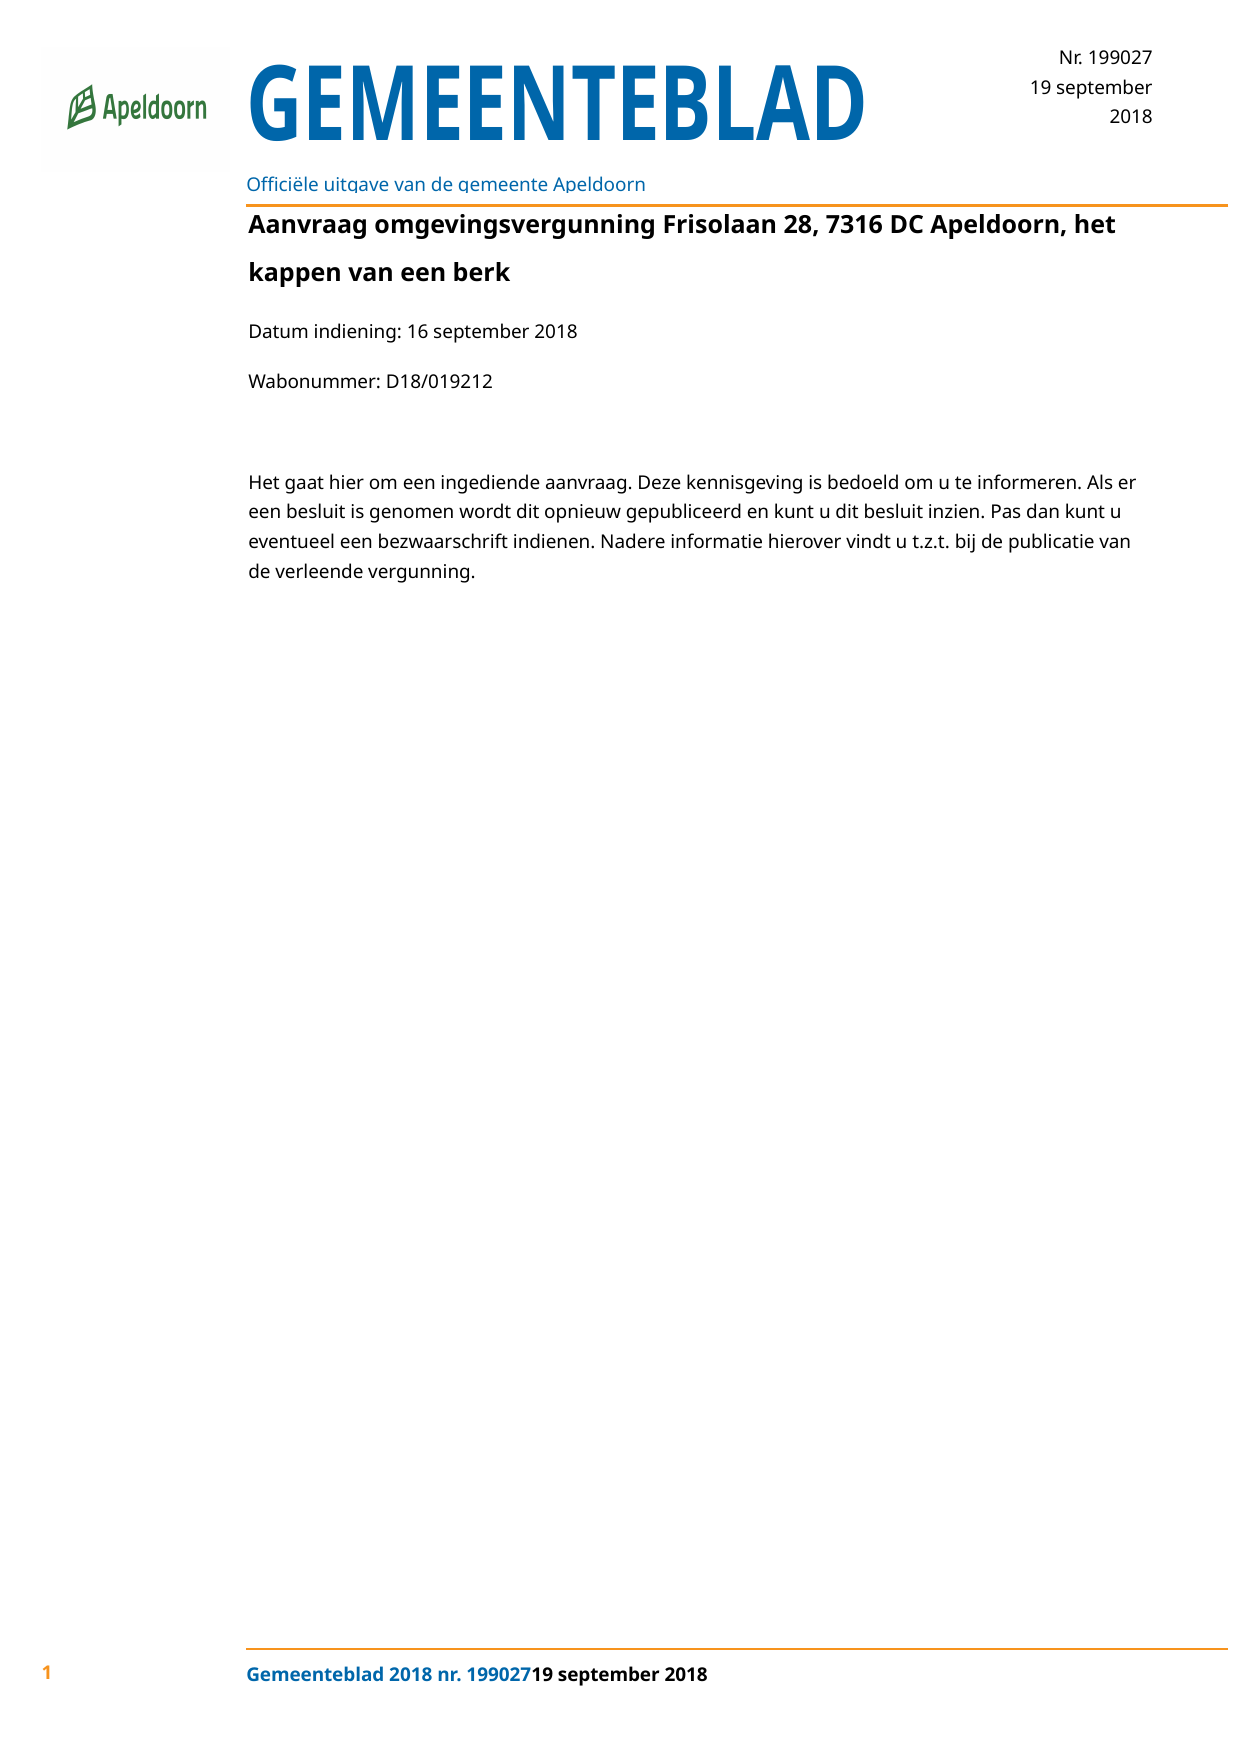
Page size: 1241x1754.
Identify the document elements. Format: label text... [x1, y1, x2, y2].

text Wabonummer: D18/019212 [248, 368, 1152, 394]
picture [41, 47, 231, 172]
text Het gaat hier om een ingediende aanvraag. Deze kennisgeving is bedoeld om u te informeren. Als er een besluit is genomen wordt dit opnieuw gepubliceerd en kunt u dit besluit inzien. Pas dan kunt u eventueel een bezwaarschrift indienen. Nadere informatie hierover vindt u t.z.t. bij de publicatie van de verleende vergunning. [248, 469, 1152, 584]
text Datum indiening: 16 september 2018 [248, 318, 1152, 344]
text Aanvraag omgevingsvergunning Frisolaan 28, 7316 DC Apeldoorn, het kappen van een berk [248, 207, 1152, 288]
